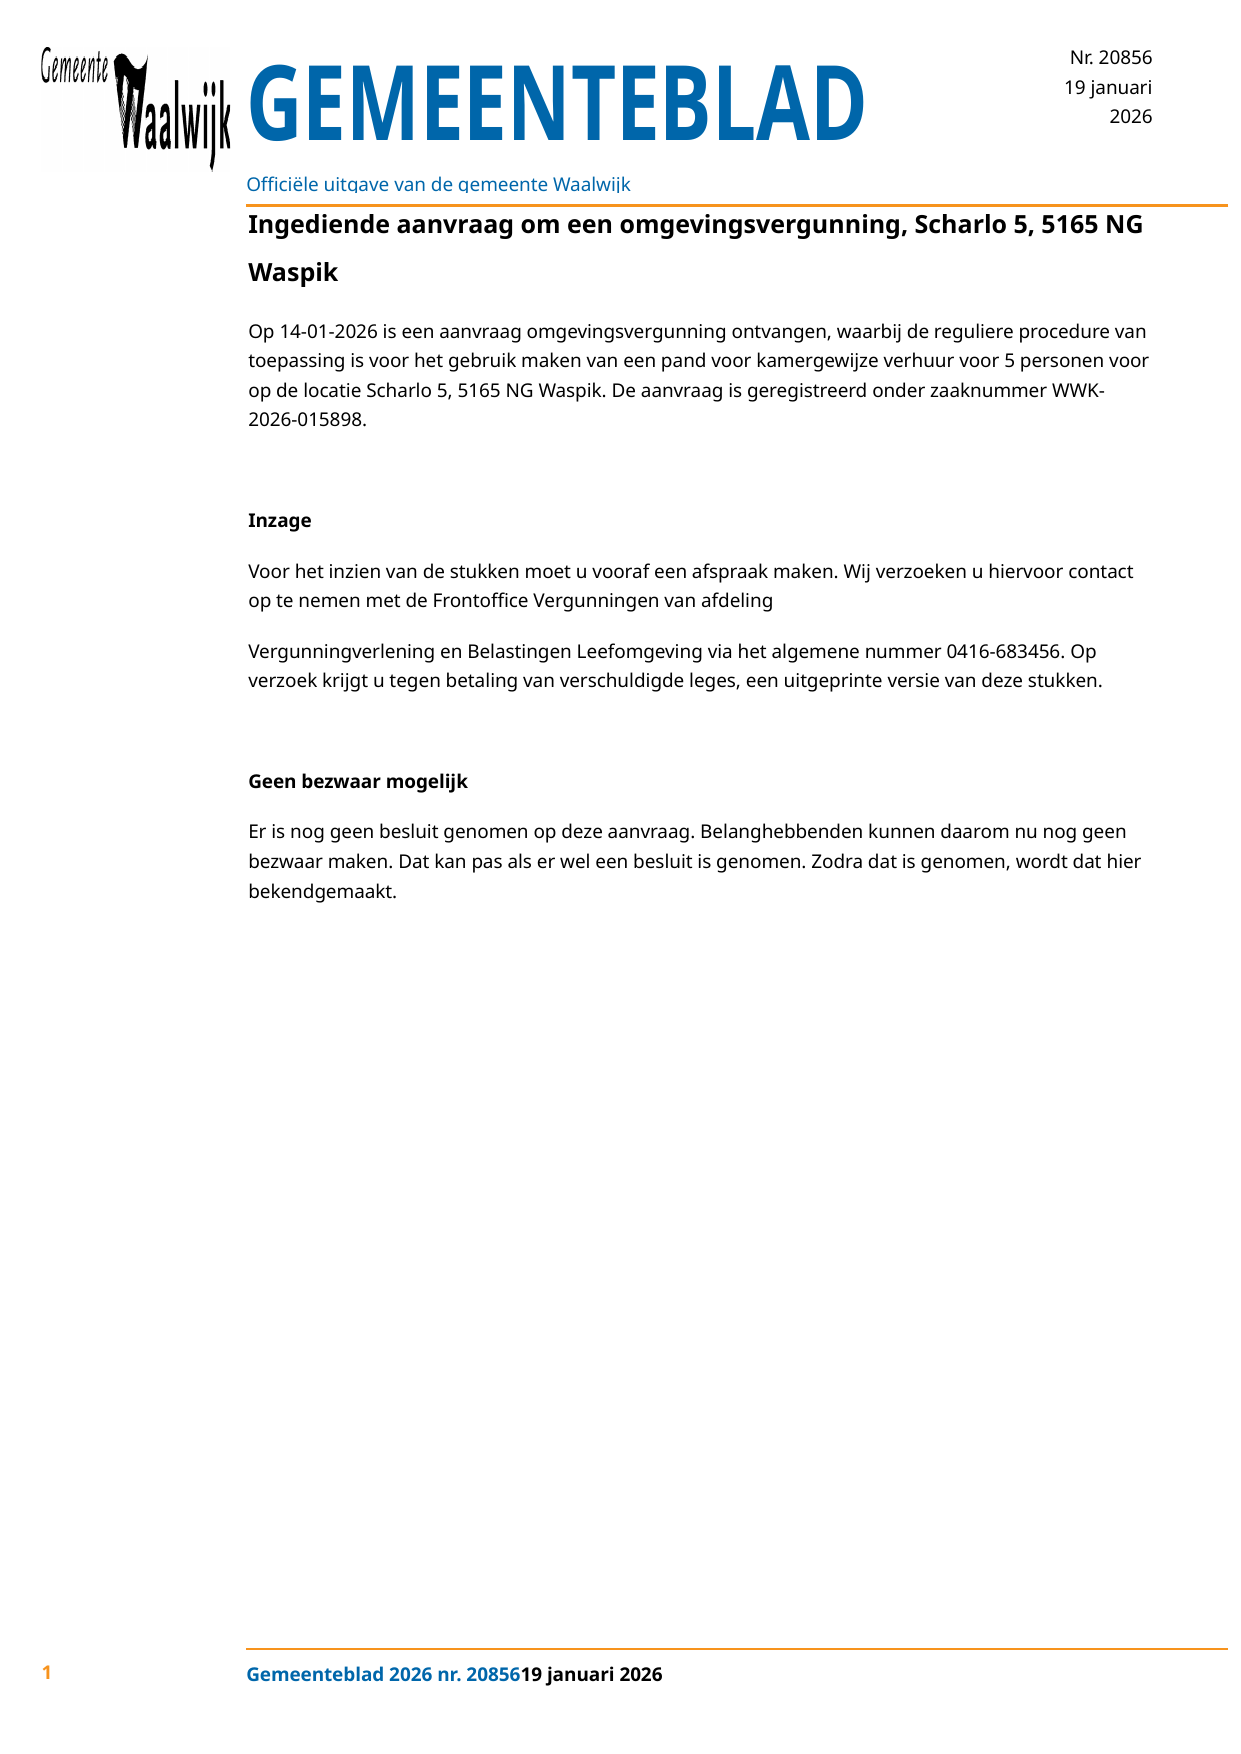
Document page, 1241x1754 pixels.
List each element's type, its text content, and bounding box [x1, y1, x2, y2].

text Ingediende aanvraag om een omgevingsvergunning, Scharlo 5, 5165 NG Waspik [248, 207, 1152, 288]
picture [41, 47, 231, 172]
text Inzage [248, 507, 1152, 533]
text Vergunningverlening en Belastingen Leefomgeving via het algemene nummer 0416-683456. Op verzoek krijgt u tegen betaling van verschuldigde leges, een uitgeprinte versie van deze stukken. [248, 638, 1152, 693]
text Op 14-01-2026 is een aanvraag omgevingsvergunning ontvangen, waarbij de reguliere procedure van toepassing is voor het gebruik maken van een pand voor kamergewijze verhuur voor 5 personen voor op de locatie Scharlo 5, 5165 NG Waspik. De aanvraag is geregistreerd onder zaaknummer WWK-2026-015898. [248, 318, 1152, 432]
text Er is nog geen besluit genomen op deze aanvraag. Belanghebbenden kunnen daarom nu nog geen bezwaar maken. Dat kan pas als er wel een besluit is genomen. Zodra dat is genomen, wordt dat hier bekendgemaakt. [248, 819, 1152, 904]
text Geen bezwaar mogelijk [248, 768, 1152, 794]
text Voor het inzien van de stukken moet u vooraf een afspraak maken. Wij verzoeken u hiervoor contact op te nemen met de Frontoffice Vergunningen van afdeling [248, 558, 1152, 613]
